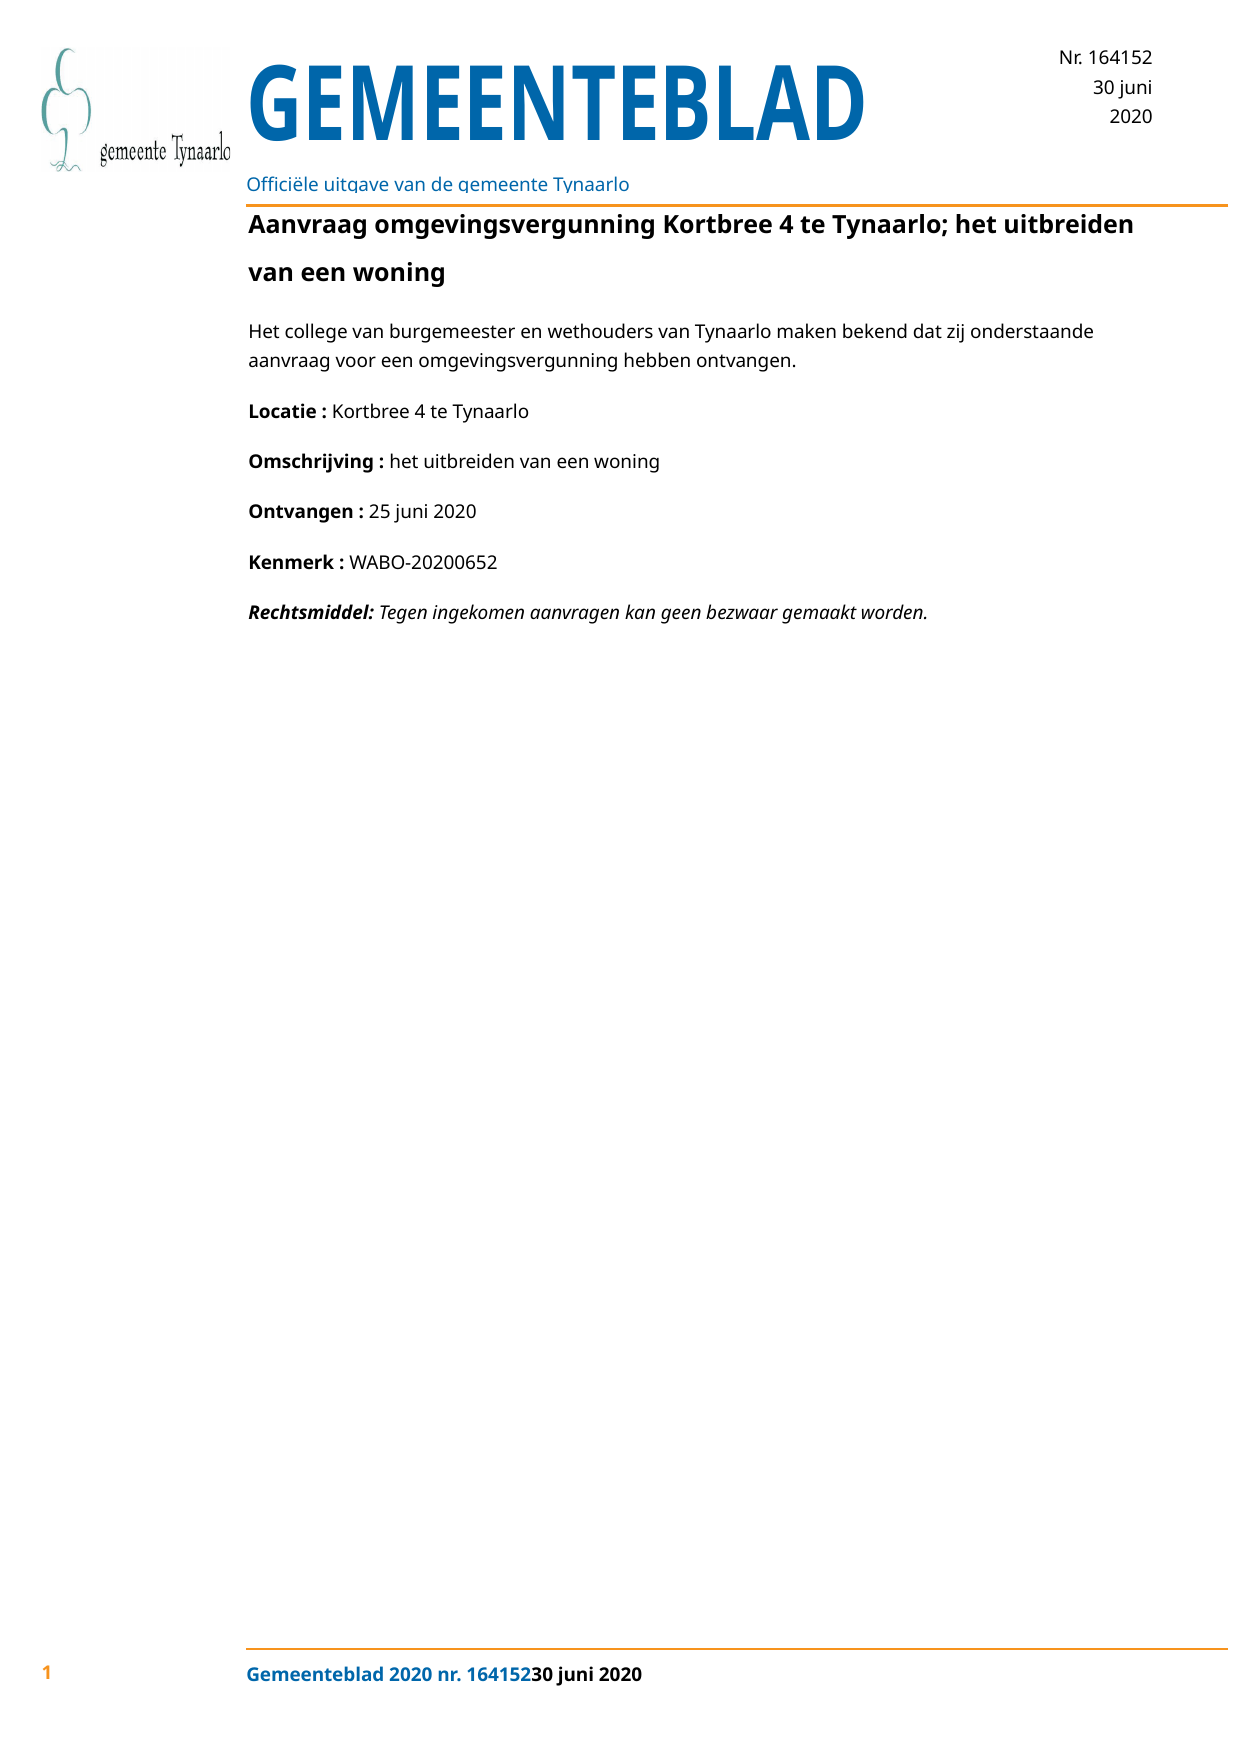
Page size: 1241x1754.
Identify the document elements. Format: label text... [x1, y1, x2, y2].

picture [41, 47, 231, 172]
text Aanvraag omgevingsvergunning Kortbree 4 te Tynaarlo; het uitbreiden van een woning [248, 207, 1152, 288]
text Omschrijving : het uitbreiden van een woning [248, 448, 1152, 474]
text Het college van burgemeester en wethouders van Tynaarlo maken bekend dat zij onderstaande aanvraag voor een omgevingsvergunning hebben ontvangen. [248, 318, 1152, 373]
text Locatie : Kortbree 4 te Tynaarlo [248, 398, 1152, 424]
text Rechtsmiddel: Tegen ingekomen aanvragen kan geen bezwaar gemaakt worden. [248, 599, 1152, 625]
text Kenmerk : WABO-20200652 [248, 549, 1152, 575]
text Ontvangen : 25 juni 2020 [248, 499, 1152, 524]
